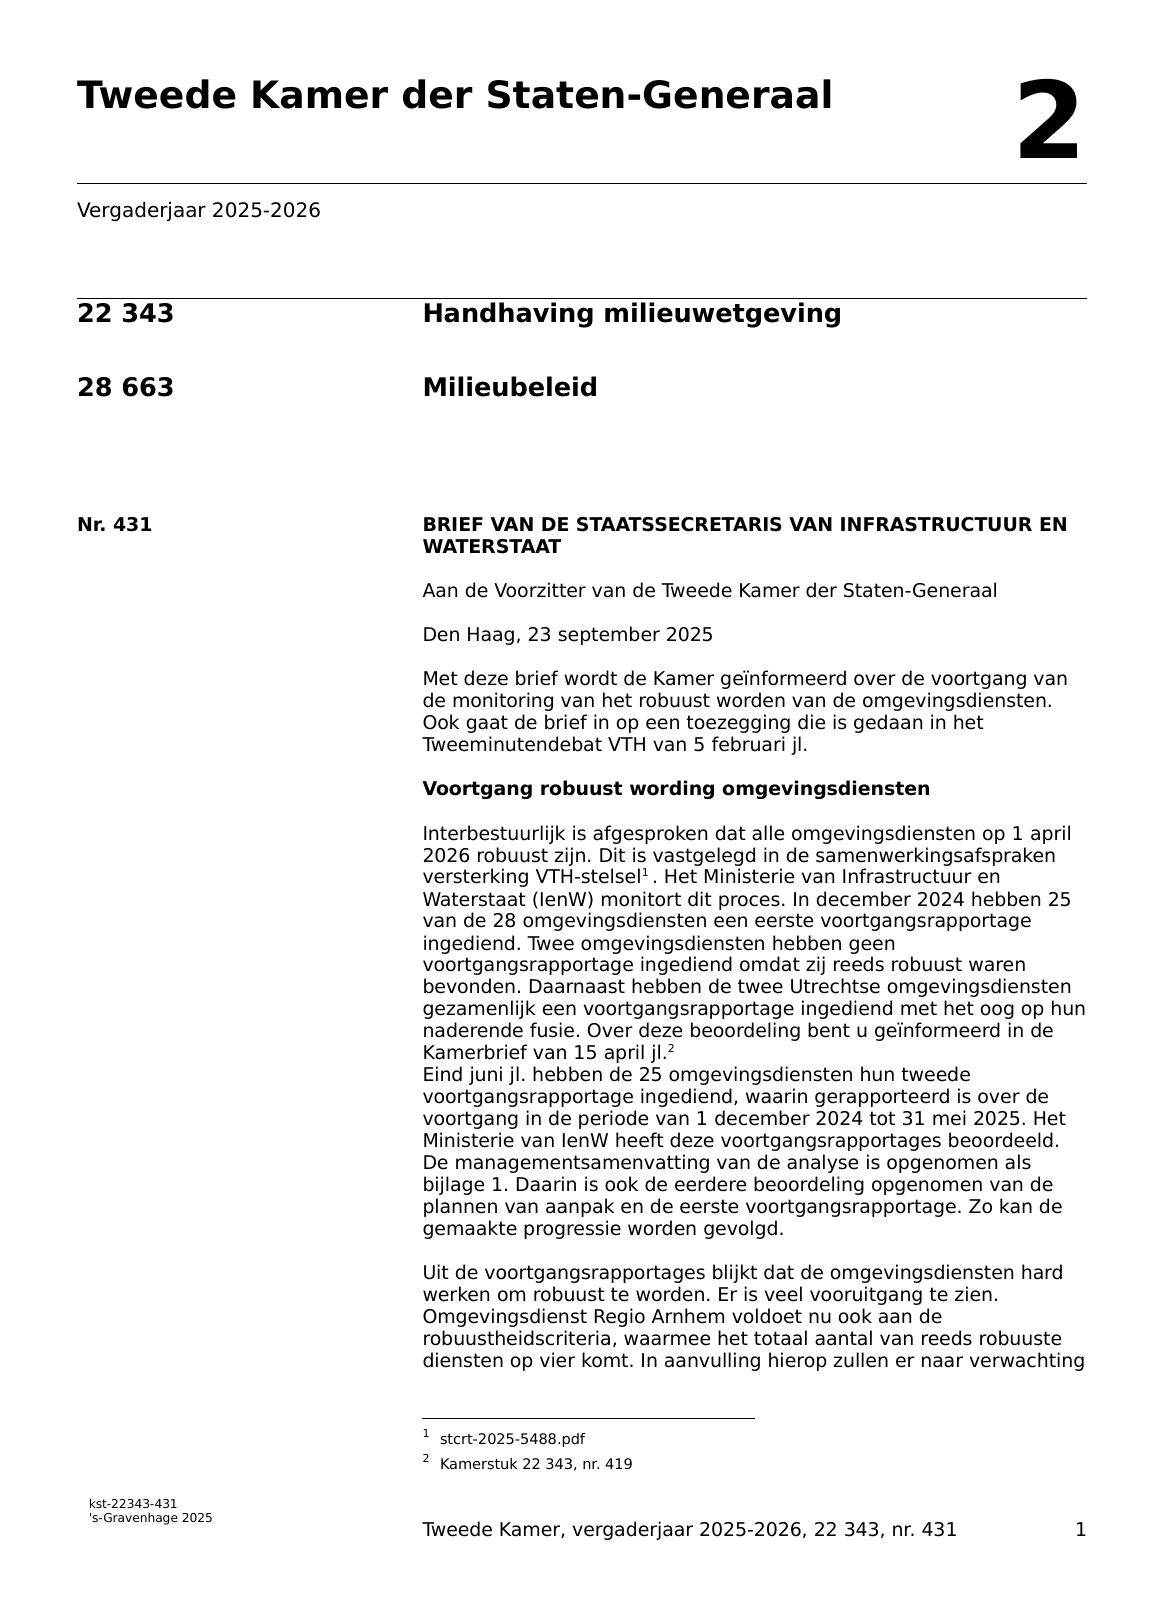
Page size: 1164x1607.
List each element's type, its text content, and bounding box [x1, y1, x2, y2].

text kst-22343-431 [88, 1497, 323, 1511]
text Den Haag, 23 september 2025 [422, 624, 1087, 646]
subtitle 28 663 Milieubeleid [77, 373, 1087, 403]
text Kamerstuk 22 343, nr. 419 [422, 1452, 1087, 1474]
text stcrt-2025-5488.pdf [422, 1427, 1087, 1449]
subtitle 22 343 Handhaving milieuwetgeving [77, 299, 1087, 329]
text 's-Gravenhage 2025 [88, 1511, 323, 1525]
text Eind juni jl. hebben de 25 omgevingsdiensten hun tweede voortgangsrapportage ingediend, waarin gerapporteerd is over de voortgang in de periode van 1 december 2024 tot 31 mei 2025. Het Ministerie van IenW heeft deze voortgangsrapportages beoordeeld. De managementsamenvatting van de analyse is opgenomen als bijlage 1. Daarin is ook de eerdere beoordeling opgenomen van de plannen van aanpak en de eerste voortgangsrapportage. Zo kan de gemaakte progressie worden gevolgd. [422, 1064, 1087, 1240]
table_cell Vergaderjaar 2025-2026 [77, 184, 1087, 298]
table_header Tweede Kamer der Staten-Generaal [77, 59, 886, 183]
subtitle Voortgang robuust wording omgevingsdiensten [422, 778, 1087, 800]
text Met deze brief wordt de Kamer geïnformeerd over de voortgang van de monitoring van het robuust worden van de omgevingsdiensten. Ook gaat de brief in op een toezegging die is gedaan in het Tweeminutendebat VTH van 5 februari jl. [422, 668, 1087, 756]
table_header 2 [886, 59, 1087, 183]
text Uit de voortgangsrapportages blijkt dat de omgevingsdiensten hard werken om robuust te worden. Er is veel vooruitgang te zien. Omgevingsdienst Regio Arnhem voldoet nu ook aan de robuustheidscriteria, waarmee het totaal aantal van reeds robuuste diensten op vier komt. In aanvulling hierop zullen er naar verwachting [422, 1262, 1087, 1372]
text Interbestuurlijk is afgesproken dat alle omgevingsdiensten op 1 april 2026 robuust zijn. Dit is vastgelegd in de samenwerkingsafspraken versterking VTH-stelsel. Het Ministerie van Infrastructuur en Waterstaat (IenW) monitort dit proces. In december 2024 hebben 25 van de 28 omgevingsdiensten een eerste voortgangsrapportage ingediend. Twee omgevingsdiensten hebben geen voortgangsrapportage ingediend omdat zij reeds robuust waren bevonden. Daarnaast hebben de twee Utrechtse omgevingsdiensten gezamenlijk een voortgangsrapportage ingediend met het oog op hun naderende fusie. Over deze beoordeling bent u geïnformeerd in de Kamerbrief van 15 april jl. [422, 822, 1087, 1064]
subtitle Nr. 431 BRIEF VAN DE STAATSSECRETARIS VAN INFRASTRUCTUUR EN WATERSTAAT [77, 514, 1087, 558]
text Aan de Voorzitter van de Tweede Kamer der Staten-Generaal [422, 580, 1087, 602]
